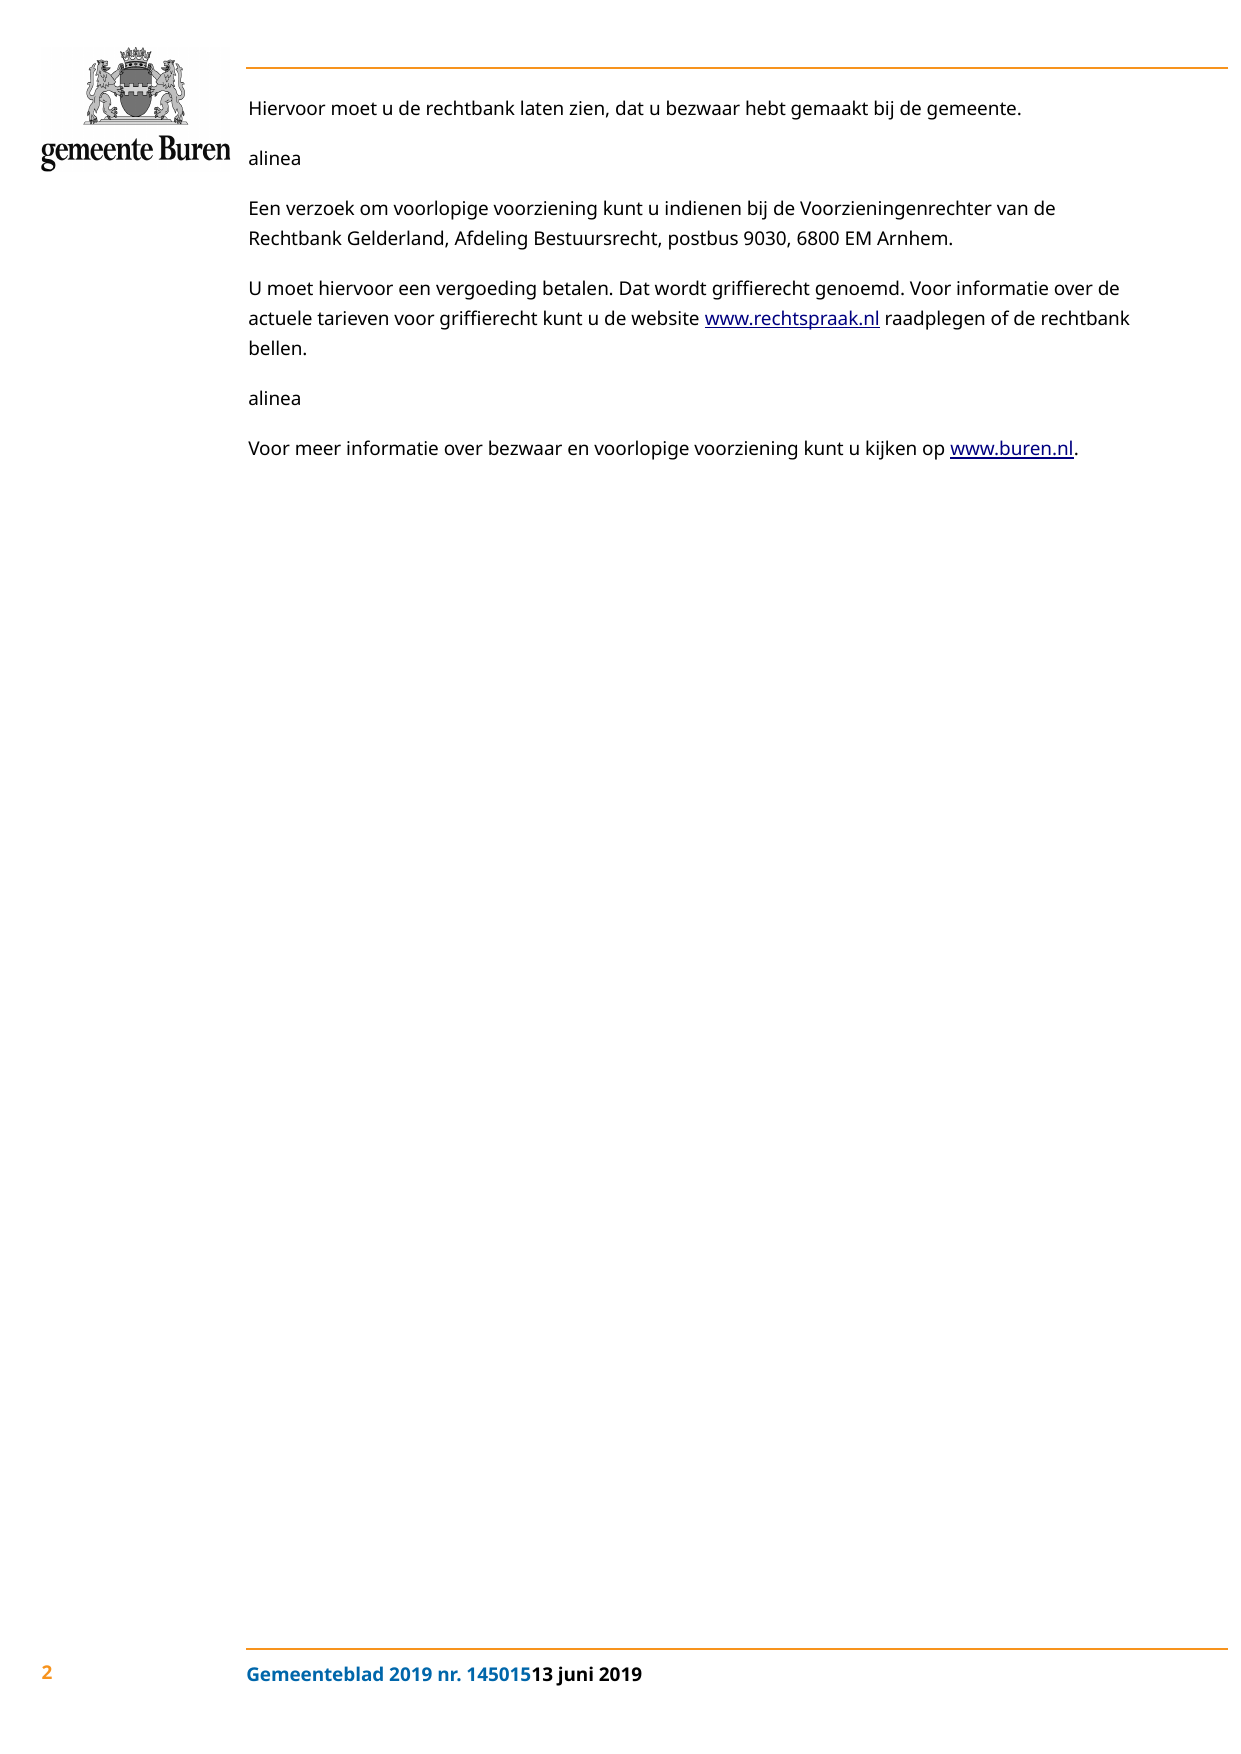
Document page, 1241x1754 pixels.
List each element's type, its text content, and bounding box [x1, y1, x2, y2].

text alinea­ [248, 145, 1152, 171]
text Voor meer informatie over bezwaar en voorlopige voorziening kunt u kijken op www.buren.nl. [248, 436, 1152, 461]
text Hiervoor moet u de rechtbank laten zien, dat u bezwaar hebt gemaakt bij de gemeente. [248, 95, 1152, 121]
text U moet hiervoor een vergoeding betalen. Dat wordt griffierecht genoemd. Voor informatie over de actuele tarieven voor griffierecht kunt u de website www.rechtspraak.nl raadplegen of de rechtbank bellen. [248, 276, 1152, 361]
text alinea­ [248, 385, 1152, 411]
text Een verzoek om voorlopige voorziening kunt u indienen bij de Voorzieningenrechter van de Rechtbank Gelderland, Afdeling Bestuursrecht, postbus 9030, 6800 EM Arnhem. [248, 196, 1152, 251]
picture [41, 47, 231, 172]
